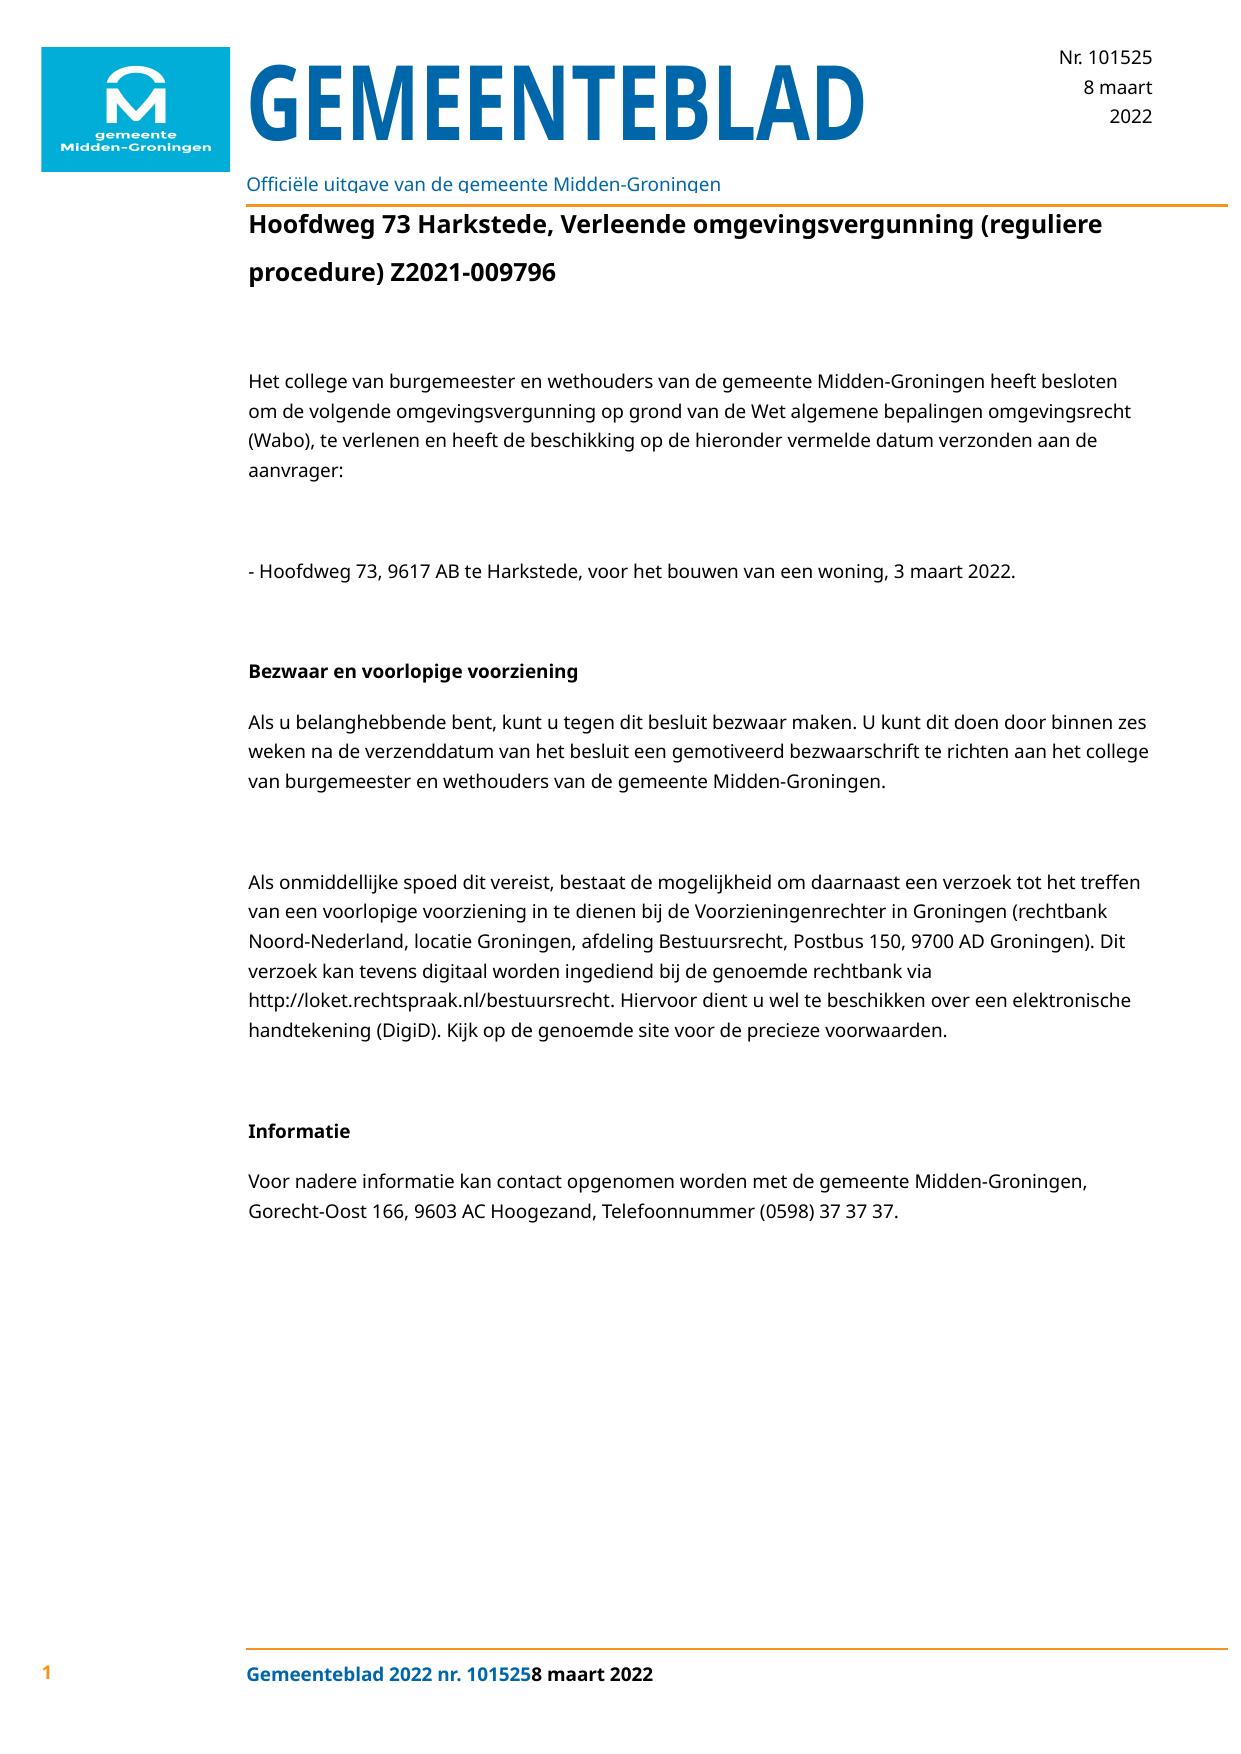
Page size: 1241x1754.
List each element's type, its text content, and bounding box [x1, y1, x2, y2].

picture [107, 89, 165, 122]
picture [108, 66, 164, 82]
text Bezwaar en voorlopige voorziening [248, 659, 1152, 684]
text Het college van burgemeester en wethouders van de gemeente Midden-Groningen heeft besloten om de volgende omgevingsvergunning op grond van de Wet algemene bepalingen omgevingsrecht (Wabo), te verlenen en heeft de beschikking op de hieronder vermelde datum verzonden aan de aanvrager: [248, 368, 1152, 483]
text Als onmiddellijke spoed dit vereist, bestaat de mogelijkheid om daarnaast een verzoek tot het treffen van een voorlopige voorziening in te dienen bij de Voorzieningenrechter in Groningen (rechtbank Noord-Nederland, locatie Groningen, afdeling Bestuursrecht, Postbus 150, 9700 AD Groningen). Dit verzoek kan tevens digitaal worden ingediend bij de genoemde rechtbank via http://loket.rechtspraak.nl/bestuursrecht. Hiervoor dient u wel te beschikken over een elektronische handtekening (DigiD). Kijk op de genoemde site voor de precieze voorwaarden. [248, 869, 1152, 1043]
text Als u belanghebbende bent, kunt u tegen dit besluit bezwaar maken. U kunt dit doen door binnen zes weken na de verzenddatum van het besluit een gemotiveerd bezwaarschrift te richten aan het college van burgemeester en wethouders van de gemeente Midden-Groningen. [248, 709, 1152, 794]
text Hoofdweg 73 Harkstede, Verleende omgevingsvergunning (reguliere procedure) Z2021-009796 [248, 207, 1152, 288]
text Informatie [248, 1118, 1152, 1144]
picture [184, 146, 190, 153]
text Voor nadere informatie kan contact opgenomen worden met de gemeente Midden-Groningen, Gorecht-Oost 166, 9603 AC Hoogezand, Telefoonnummer (0598) 37 37 37. [248, 1168, 1152, 1224]
text - Hoofdweg 73, 9617 AB te Harkstede, voor het bouwen van een woning, 3 maart 2022. [248, 558, 1152, 584]
